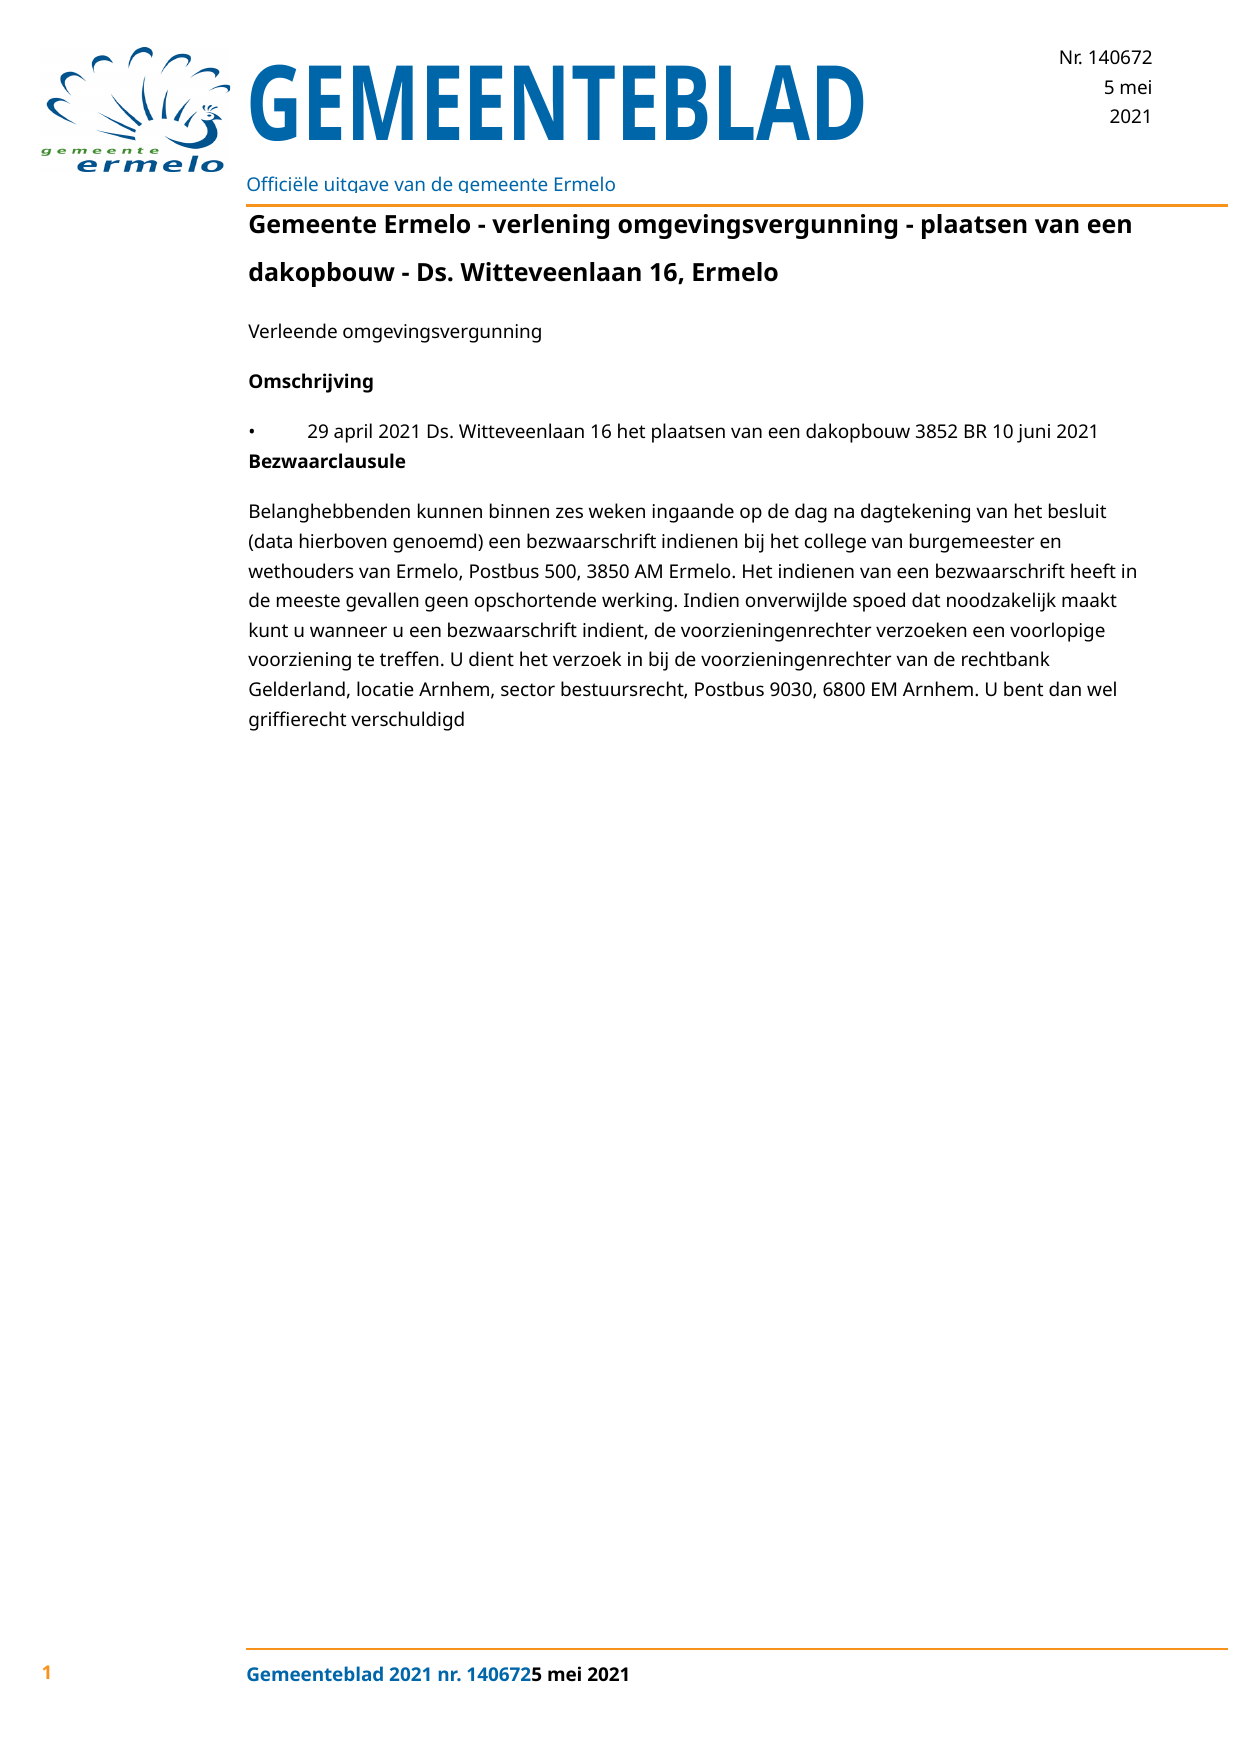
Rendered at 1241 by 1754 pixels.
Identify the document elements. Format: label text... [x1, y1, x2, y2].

text Bezwaarclausule [248, 448, 1152, 474]
text Gemeente Ermelo - verlening omgevingsvergunning - plaatsen van een dakopbouw - Ds. Witteveenlaan 16, Ermelo [248, 207, 1152, 288]
text Belanghebbenden kunnen binnen zes weken ingaande op de dag na dagtekening van het besluit (data hierboven genoemd) een bezwaarschrift indienen bij het college van burgemeester en wethouders van Ermelo, Postbus 500, 3850 AM Ermelo. Het indienen van een bezwaarschrift heeft in de meeste gevallen geen opschortende werking. Indien onverwijlde spoed dat noodzakelijk maakt kunt u wanneer u een bezwaarschrift indient, de voorzieningenrechter verzoeken een voorlopige voorziening te treffen. U dient het verzoek in bij de voorzieningenrechter van de rechtbank Gelderland, locatie Arnhem, sector bestuursrecht, Postbus 9030, 6800 EM Arnhem. U bent dan wel griffierecht verschuldigd [248, 499, 1152, 732]
picture [41, 47, 231, 172]
text Omschrijving [248, 368, 1152, 394]
text Verleende omgevingsvergunning [248, 318, 1152, 344]
list 29 april 2021 Ds. Witteveenlaan 16 het plaatsen van een dakopbouw 3852 BR 10 juni 2021 [248, 419, 1152, 444]
